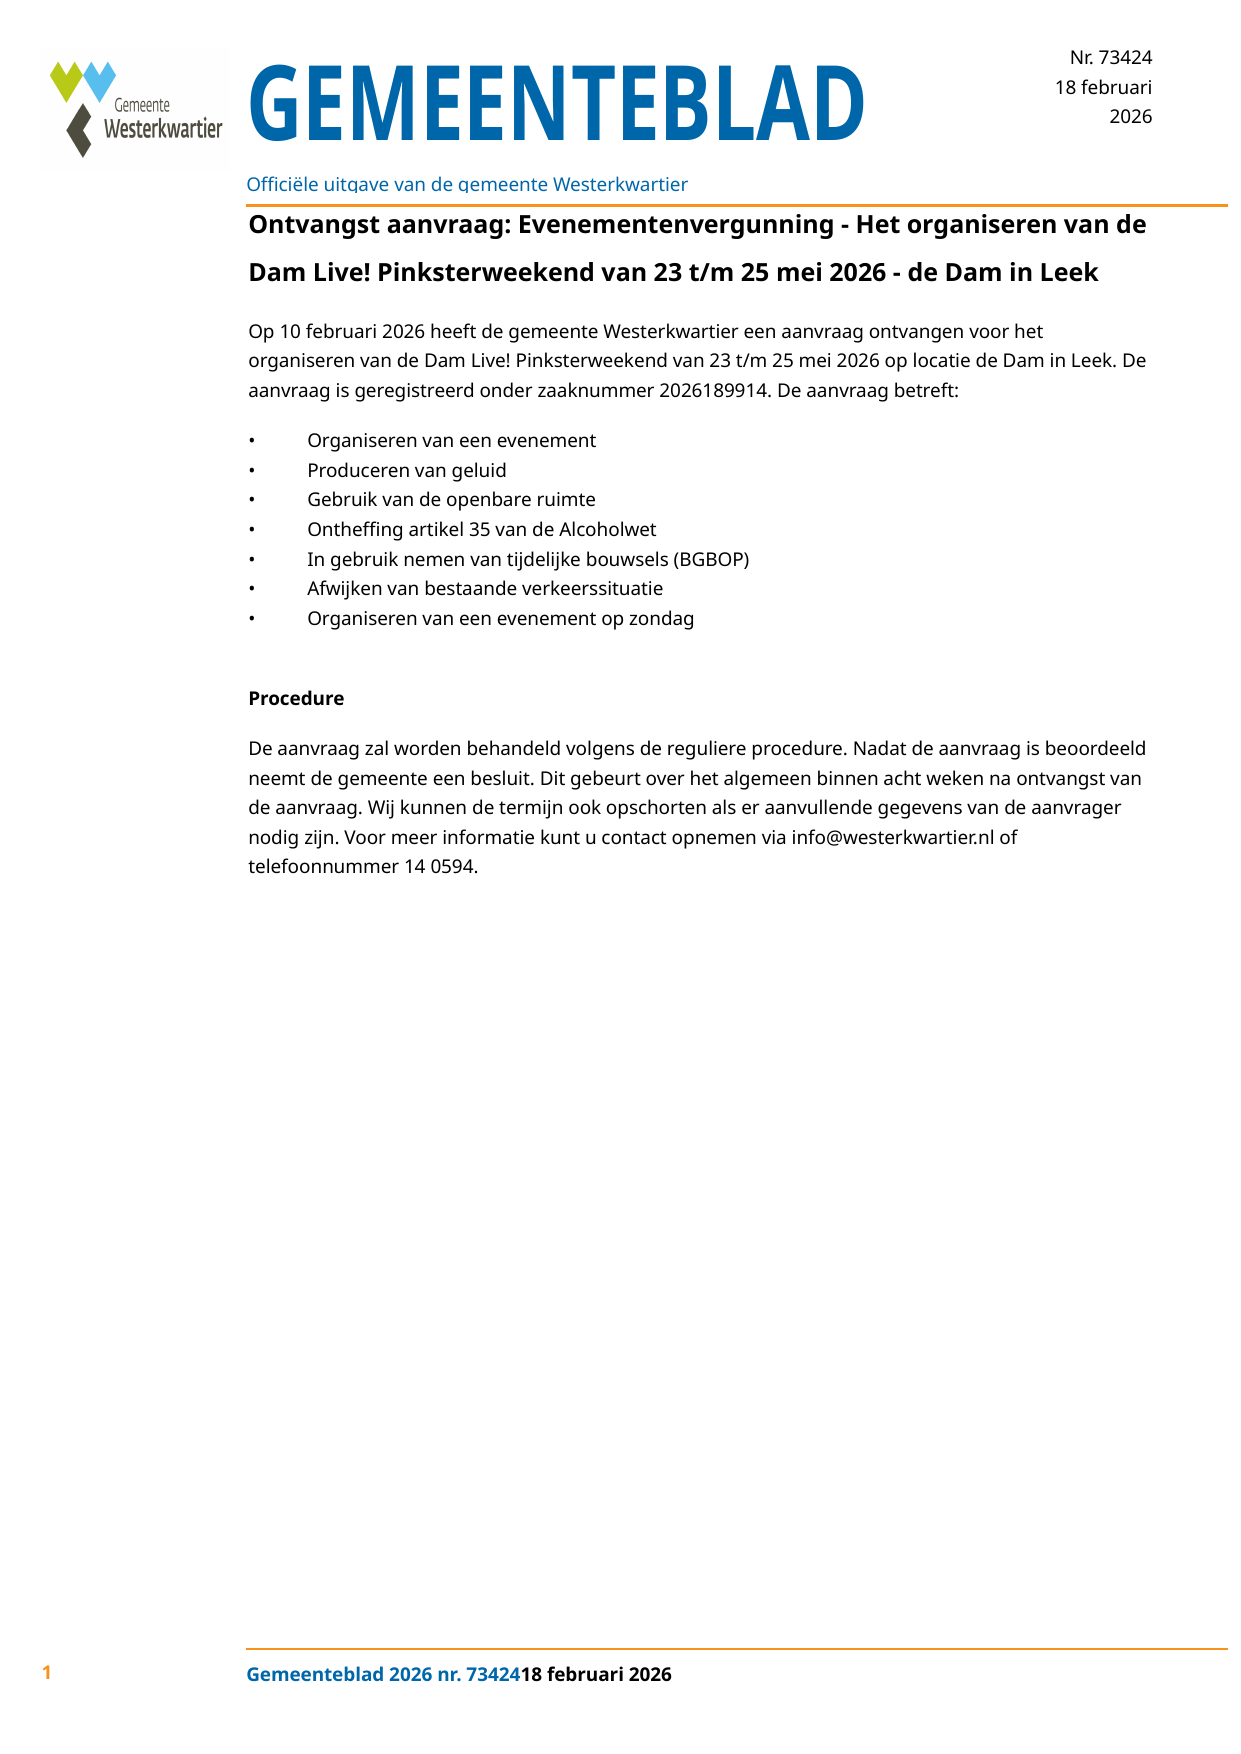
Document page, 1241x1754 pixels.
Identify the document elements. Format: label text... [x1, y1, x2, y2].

list Ontheffing artikel 35 van de Alcoholwet [248, 516, 1152, 542]
list Produceren van geluid [248, 457, 1152, 483]
text Ontvangst aanvraag: Evenementenvergunning - Het organiseren van de Dam Live! Pinksterweekend van 23 t/m 25 mei 2026 - de Dam in Leek [248, 207, 1152, 288]
list Organiseren van een evenement op zondag [248, 605, 1152, 631]
list Organiseren van een evenement [248, 427, 1152, 453]
text Op 10 februari 2026 heeft de gemeente Westerkwartier een aanvraag ontvangen voor het organiseren van de Dam Live! Pinksterweekend van 23 t/m 25 mei 2026 op locatie de Dam in Leek. De aanvraag is geregistreerd onder zaaknummer 2026189914. De aanvraag betreft: [248, 318, 1152, 403]
list Afwijken van bestaande verkeerssituatie [248, 575, 1152, 601]
picture [41, 47, 231, 172]
list Gebruik van de openbare ruimte [248, 487, 1152, 512]
list In gebruik nemen van tijdelijke bouwsels (BGBOP) [248, 546, 1152, 572]
text Procedure [248, 685, 1152, 711]
text De aanvraag zal worden behandeld volgens de reguliere procedure. Nadat de aanvraag is beoordeeld neemt de gemeente een besluit. Dit gebeurt over het algemeen binnen acht weken na ontvangst van de aanvraag. Wij kunnen de termijn ook opschorten als er aanvullende gegevens van de aanvrager nodig zijn. Voor meer informatie kunt u contact opnemen via info@westerkwartier.nl of telefoonnummer 14 0594. [248, 735, 1152, 879]
